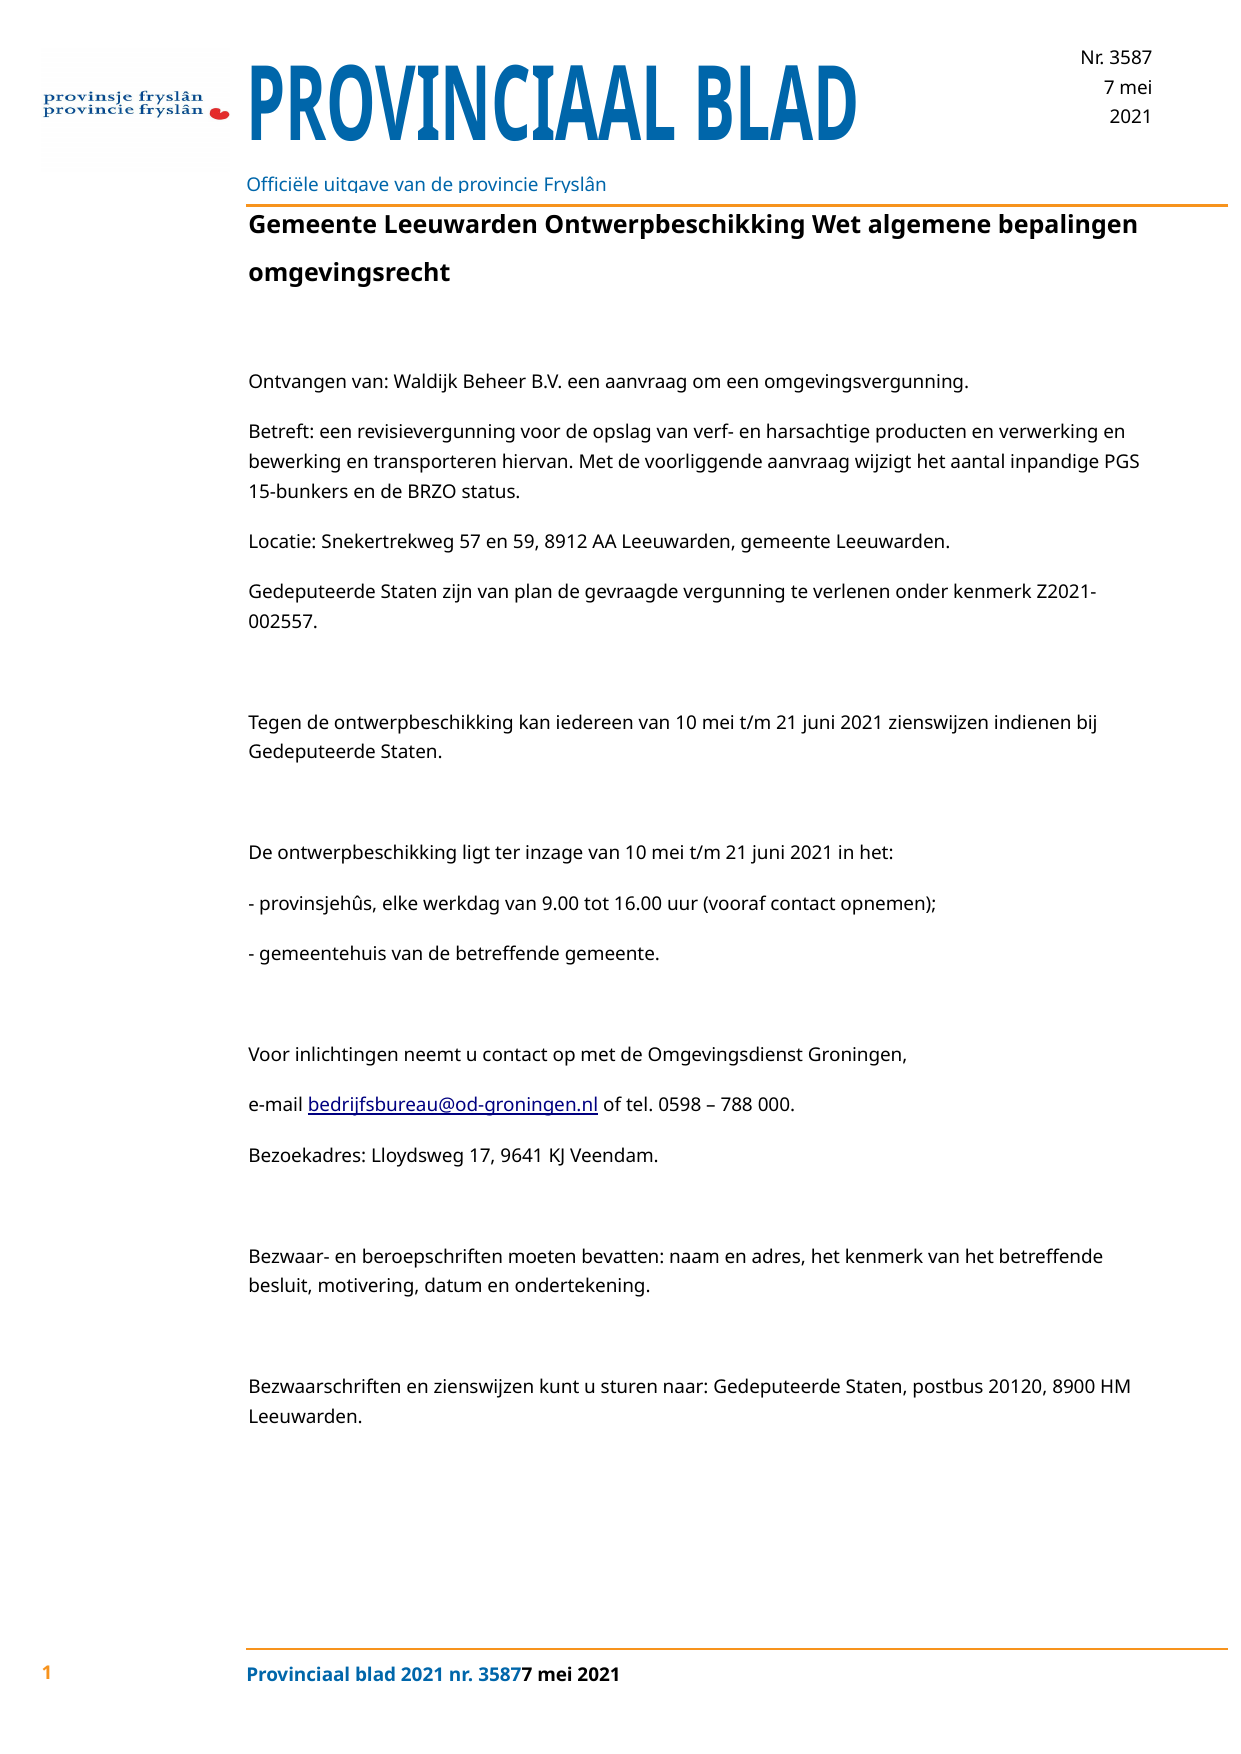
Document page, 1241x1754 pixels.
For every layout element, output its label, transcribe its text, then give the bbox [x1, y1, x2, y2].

text - gemeentehuis van de betreffende gemeente. [248, 940, 1152, 966]
text Gedeputeerde Staten zijn van plan de gevraagde vergunning te verlenen onder kenmerk Z2021-002557. [248, 579, 1152, 634]
text Bezwaar- en beroepschriften moeten bevatten: naam en adres, het kenmerk van het betreffende besluit, motivering, datum en ondertekening. [248, 1243, 1152, 1298]
text Voor inlichtingen neemt u contact op met de Omgevingsdienst Groningen, [248, 1041, 1152, 1067]
picture [41, 47, 231, 172]
text Locatie: Snekertrekweg 57 en 59, 8912 AA Leeuwarden, gemeente Leeuwarden. [248, 528, 1152, 554]
text De ontwerpbeschikking ligt ter inzage van 10 mei t/m 21 juni 2021 in het: [248, 839, 1152, 865]
text Gemeente Leeuwarden Ontwerpbeschikking Wet algemene bepalingen omgevingsrecht [248, 207, 1152, 288]
text Bezwaarschriften en zienswijzen kunt u sturen naar: Gedeputeerde Staten, postbus 20120, 8900 HM Leeuwarden. [248, 1373, 1152, 1429]
text Ontvangen van: Waldijk Beheer B.V. een aanvraag om een omgevingsvergunning. [248, 368, 1152, 394]
text Tegen de ontwerpbeschikking kan iedereen van 10 mei t/m 21 juni 2021 zienswijzen indienen bij Gedeputeerde Staten. [248, 709, 1152, 764]
text - provinsjehûs, elke werkdag van 9.00 tot 16.00 uur (vooraf contact opnemen); [248, 890, 1152, 916]
text Bezoekadres: Lloydsweg 17, 9641 KJ Veendam. [248, 1142, 1152, 1168]
text e-mail bedrijfsbureau@od-groningen.nl of tel. 0598 – 788 000. [248, 1092, 1152, 1117]
text Betreft: een revisievergunning voor de opslag van verf- en harsachtige producten en verwerking en bewerking en transporteren hiervan. Met de voorliggende aanvraag wijzigt het aantal inpandige PGS 15-bunkers en de BRZO status. [248, 419, 1152, 504]
